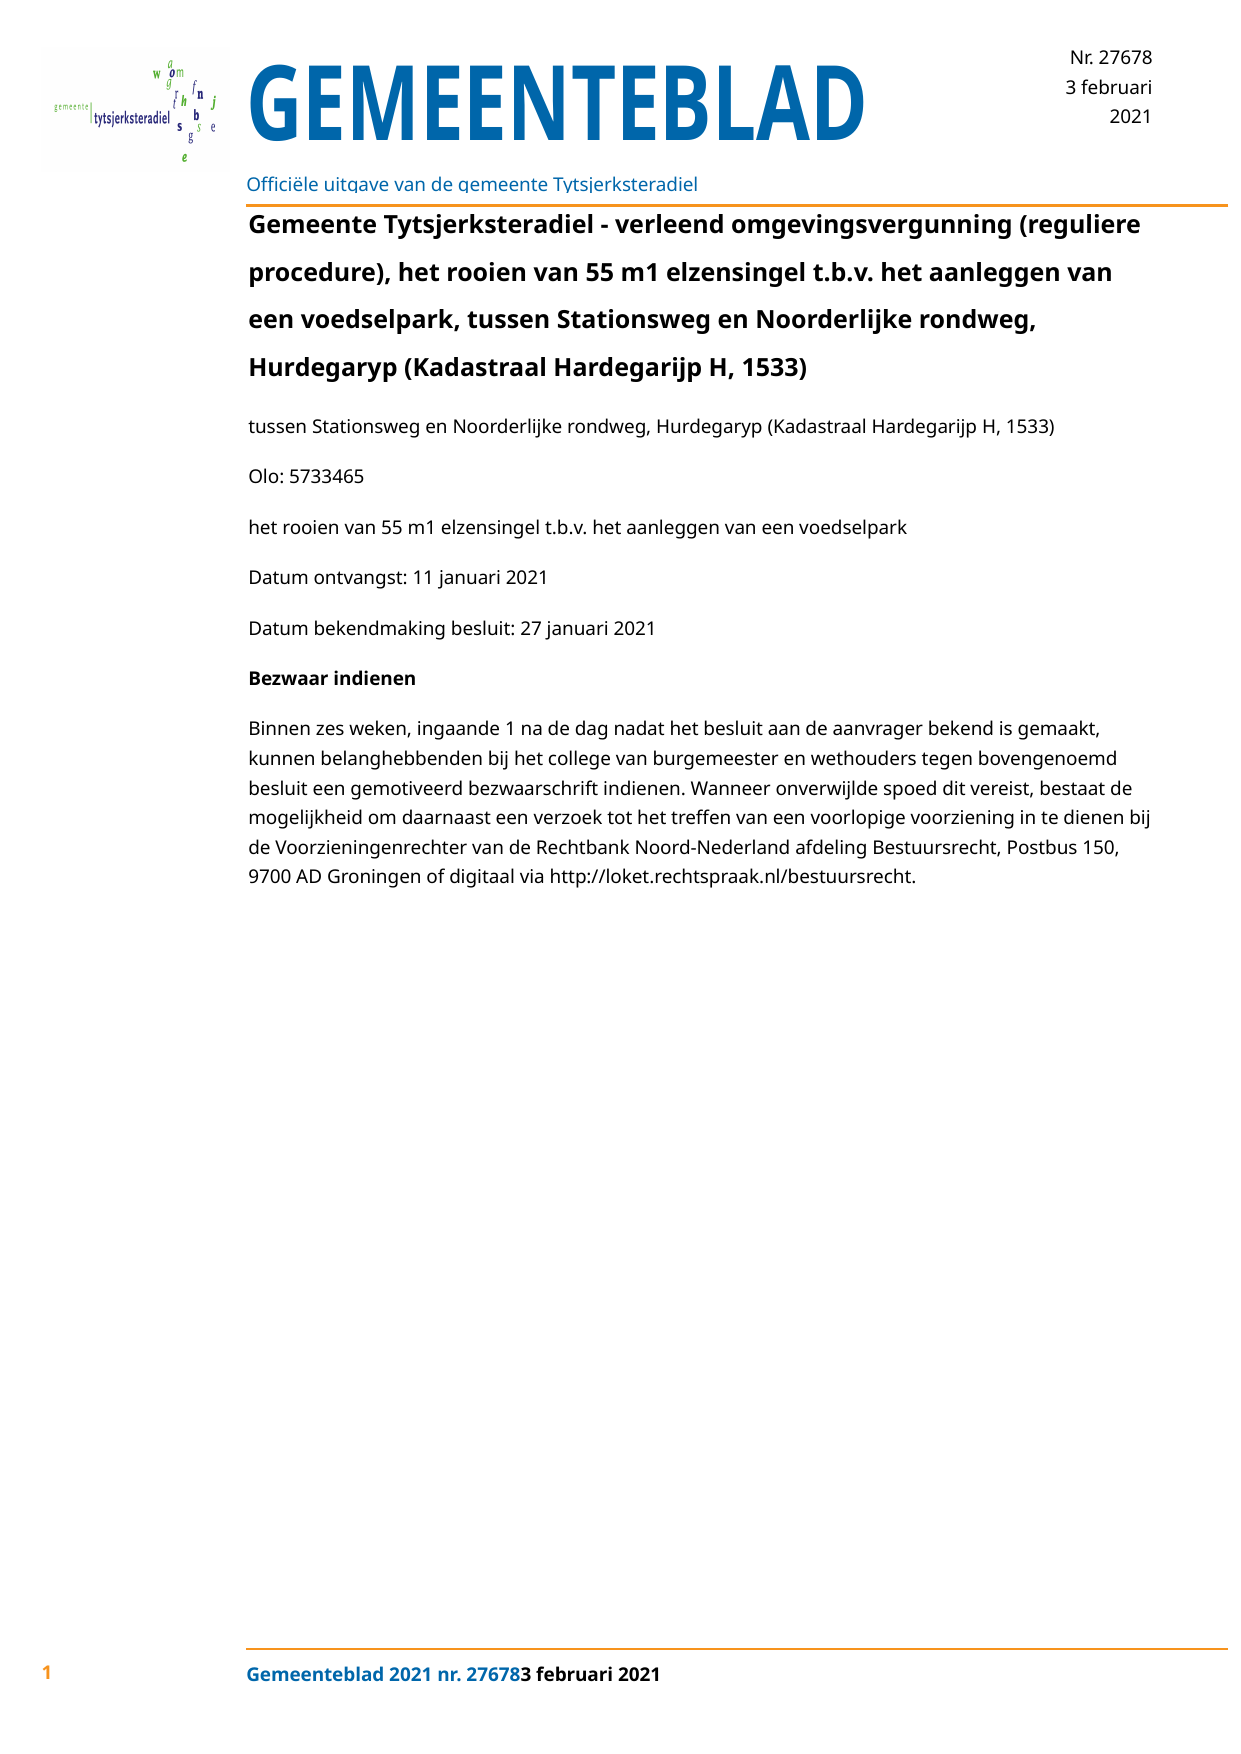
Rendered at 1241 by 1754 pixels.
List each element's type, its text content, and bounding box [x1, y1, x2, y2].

text Binnen zes weken, ingaande 1 na de dag nadat het besluit aan de aanvrager bekend is gemaakt, kunnen belanghebbenden bij het college van burgemeester en wethouders tegen bovengenoemd besluit een gemotiveerd bezwaarschrift indienen. Wanneer onverwijlde spoed dit vereist, bestaat de mogelijkheid om daarnaast een verzoek tot het treffen van een voorlopige voorziening in te dienen bij de Voorzieningenrechter van de Rechtbank Noord-Nederland afdeling Bestuursrecht, Postbus 150, 9700 AD Groningen of digitaal via http://loket.rechtspraak.nl/bestuursrecht. [248, 716, 1152, 889]
text Bezwaar indienen [248, 665, 1152, 691]
text Datum bekendmaking besluit: 27 januari 2021 [248, 615, 1152, 641]
picture [41, 47, 231, 172]
text Gemeente Tytsjerksteradiel - verleend omgevingsvergunning (reguliere procedure), het rooien van 55 m1 elzensingel t.b.v. het aanleggen van een voedselpark, tussen Stationsweg en Noorderlijke rondweg, Hurdegaryp (Kadastraal Hardegarijp H, 1533) [248, 207, 1152, 384]
text Datum ontvangst: 11 januari 2021 [248, 564, 1152, 590]
text het rooien van 55 m1 elzensingel t.b.v. het aanleggen van een voedselpark [248, 514, 1152, 540]
text Olo: 5733465 [248, 463, 1152, 489]
text tussen Stationsweg en Noorderlijke rondweg, Hurdegaryp (Kadastraal Hardegarijp H, 1533) [248, 413, 1152, 439]
